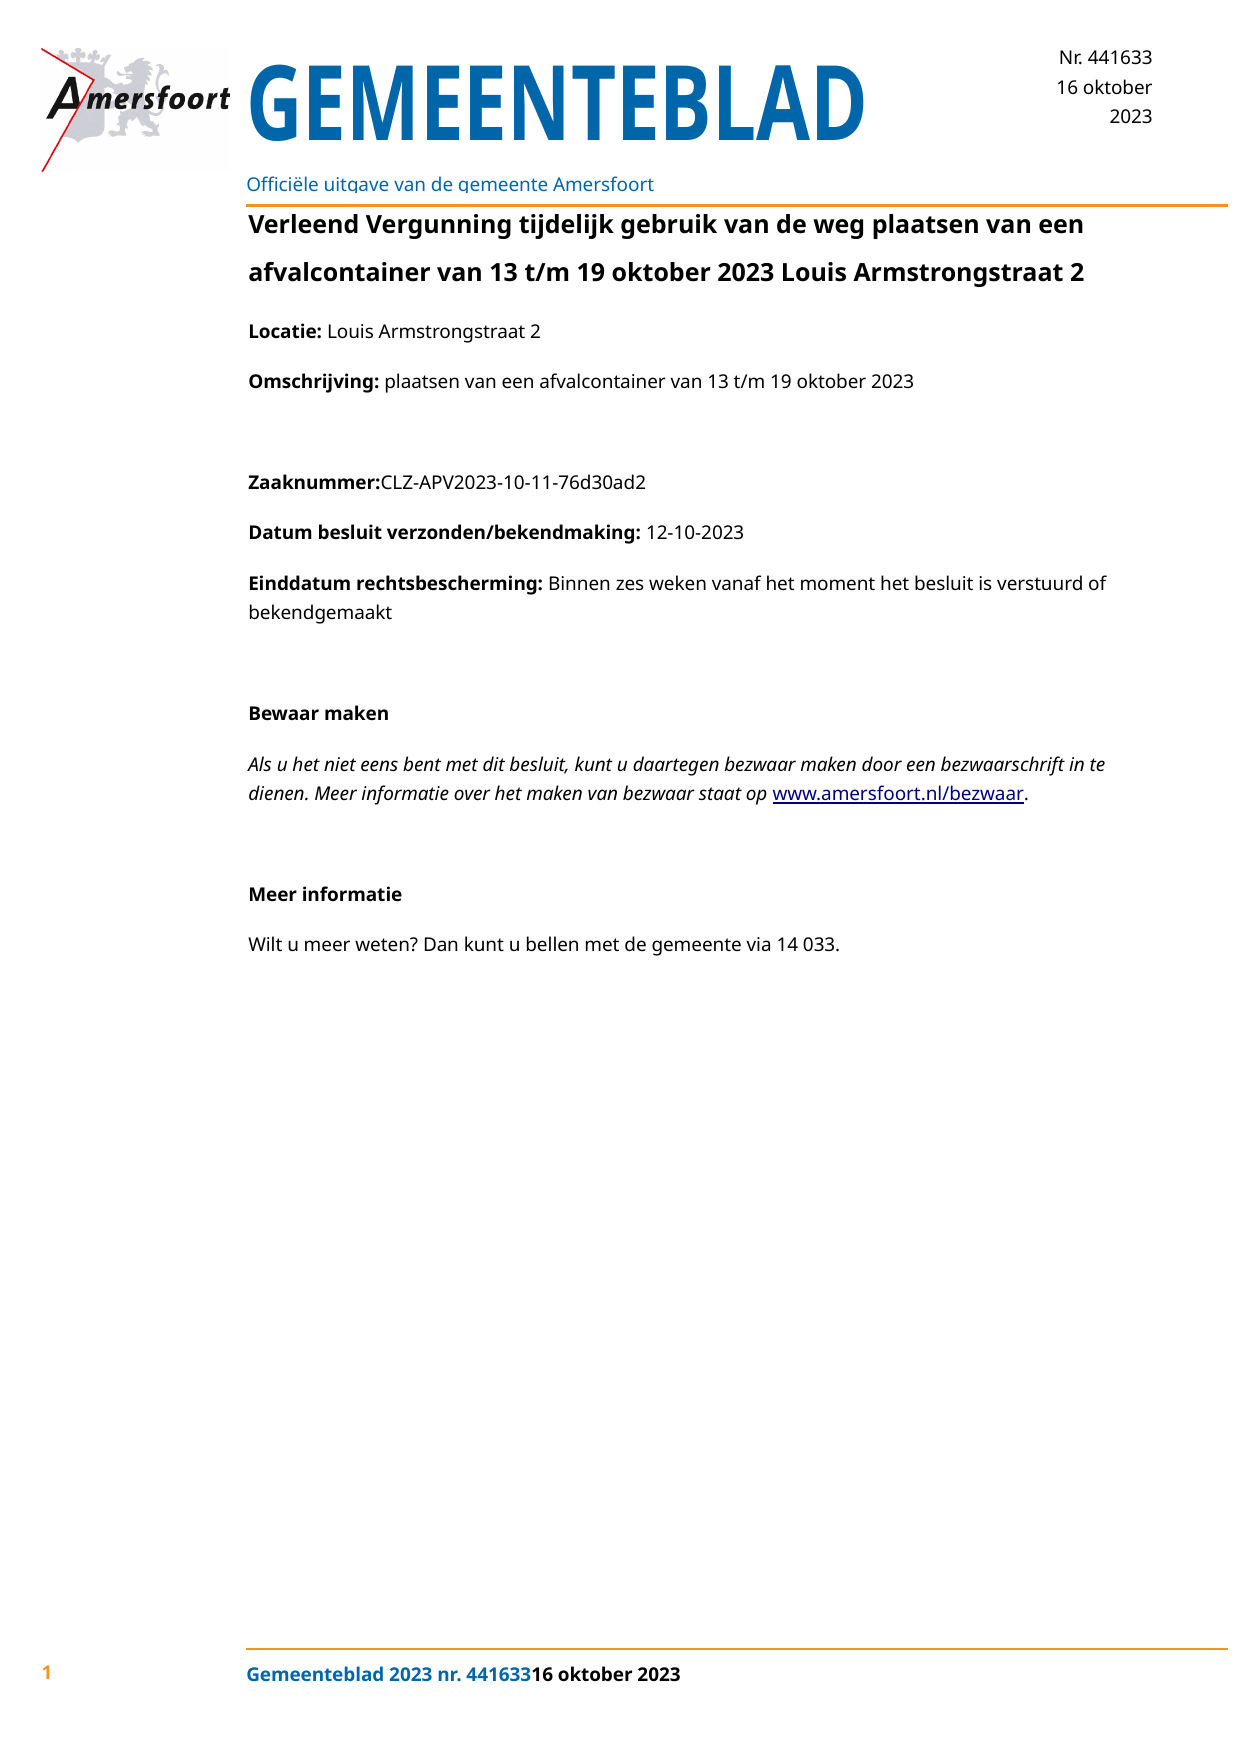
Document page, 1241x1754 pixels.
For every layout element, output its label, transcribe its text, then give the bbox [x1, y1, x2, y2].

text Wilt u meer weten? Dan kunt u bellen met de gemeente via 14 033. [248, 932, 1152, 957]
picture [41, 47, 231, 172]
text Locatie: Louis Armstrongstraat 2 [248, 318, 1152, 344]
text Als u het niet eens bent met dit besluit, kunt u daartegen bezwaar maken door een bezwaarschrift in te dienen. Meer informatie over het maken van bezwaar staat op www.amersfoort.nl/bezwaar. [248, 751, 1152, 806]
text Zaaknummer:CLZ-APV2023-10-11-76d30ad2 [248, 469, 1152, 495]
text Einddatum rechtsbescherming: Binnen zes weken vanaf het moment het besluit is verstuurd of bekendgemaakt [248, 570, 1152, 625]
text Meer informatie [248, 881, 1152, 907]
text Verleend Vergunning tijdelijk gebruik van de weg plaatsen van een afvalcontainer van 13 t/m 19 oktober 2023 Louis Armstrongstraat 2 [248, 207, 1152, 288]
text Datum besluit verzonden/bekendmaking: 12-10-2023 [248, 519, 1152, 545]
text Omschrijving: plaatsen van een afvalcontainer van 13 t/m 19 oktober 2023 [248, 368, 1152, 394]
text Bewaar maken [248, 700, 1152, 726]
